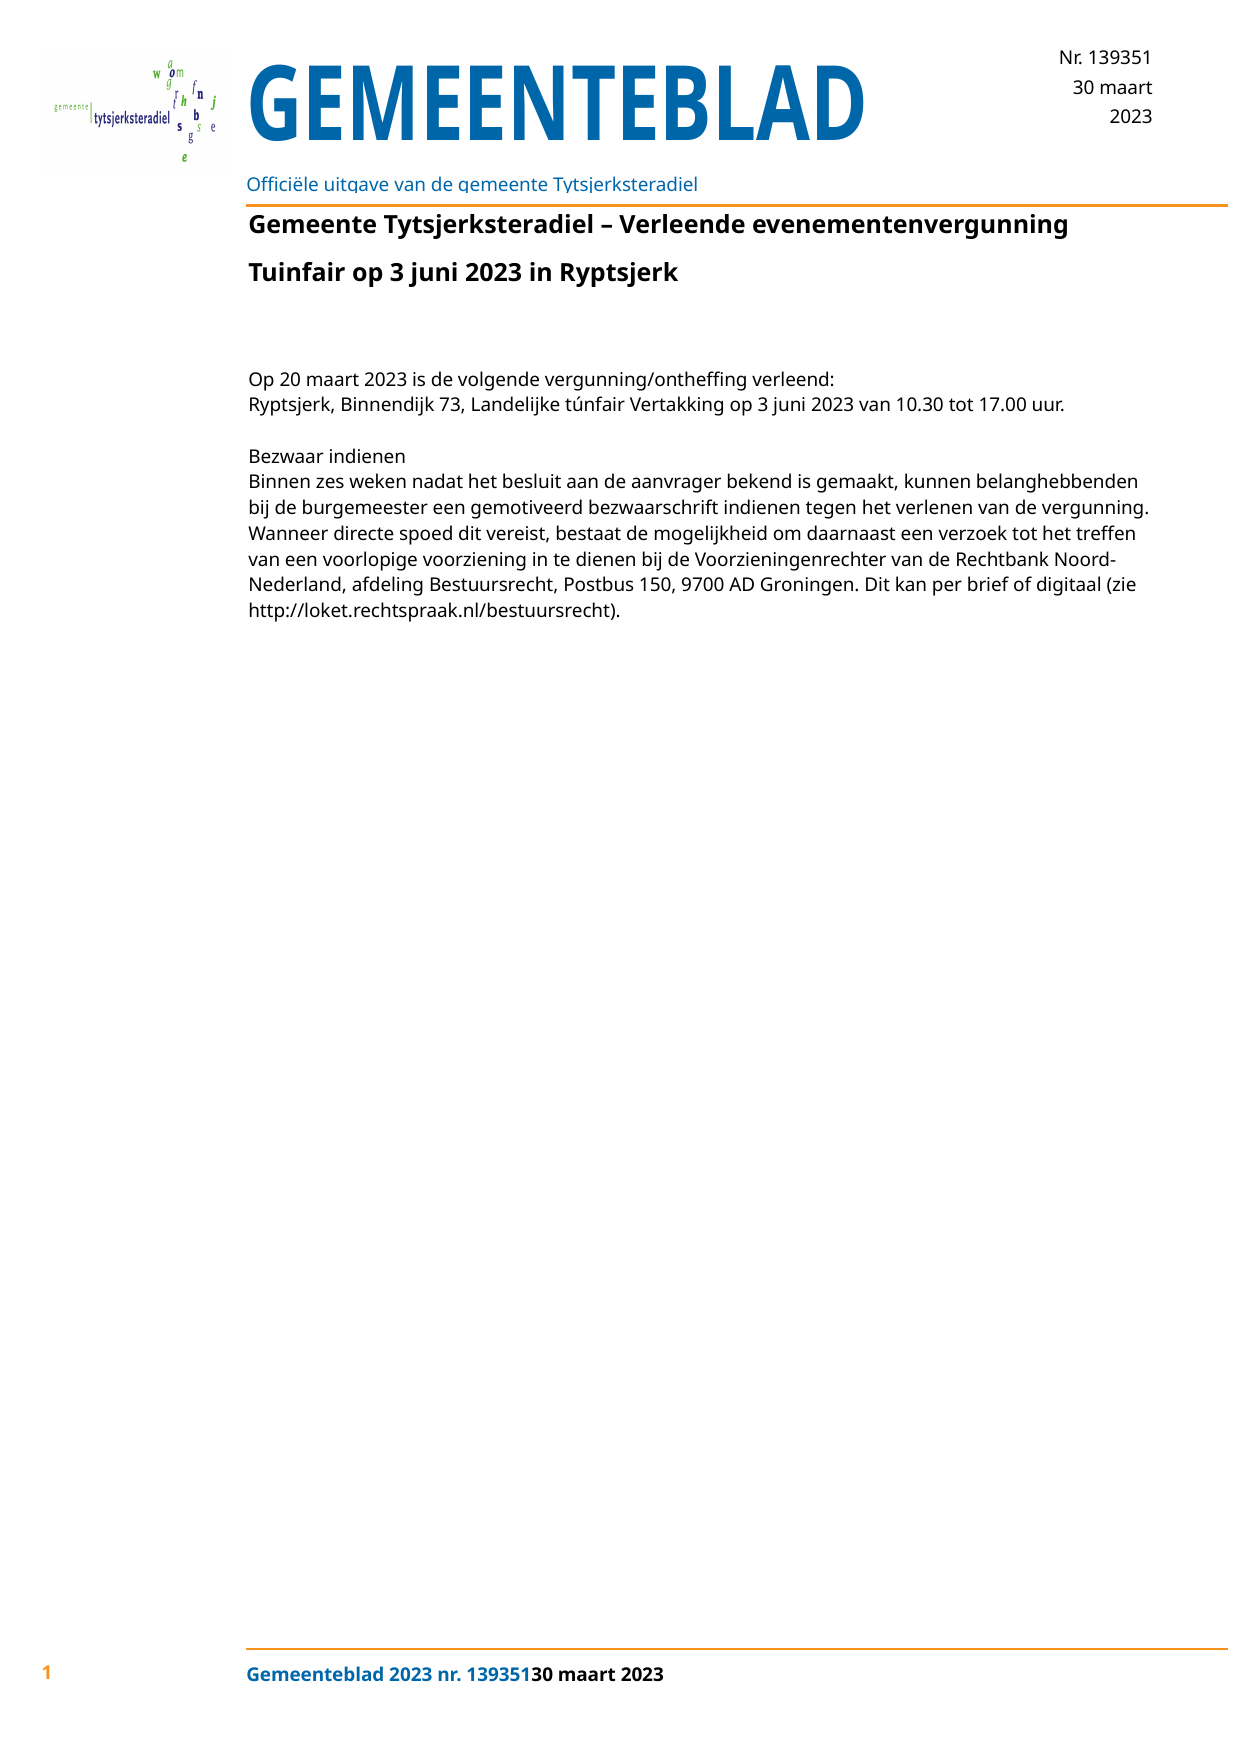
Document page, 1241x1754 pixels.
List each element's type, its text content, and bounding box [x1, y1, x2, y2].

text Binnen zes weken nadat het besluit aan de aanvrager bekend is gemaakt, kunnen belanghebbenden bij de burgemeester een gemotiveerd bezwaarschrift indienen tegen het verlenen van de vergunning. Wanneer directe spoed dit vereist, bestaat de mogelijkheid om daarnaast een verzoek tot het treffen van een voorlopige voorziening in te dienen bij de Voorzieningenrechter van de Rechtbank Noord-Nederland, afdeling Bestuursrecht, Postbus 150, 9700 AD Groningen. Dit kan per brief of digitaal (zie http://loket.rechtspraak.nl/bestuursrecht). [248, 469, 1152, 623]
text Op 20 maart 2023 is de volgende vergunning/ontheffing verleend: [248, 366, 1152, 391]
text Bezwaar indienen [248, 443, 1152, 469]
picture [41, 47, 231, 172]
text Gemeente Tytsjerksteradiel – Verleende evenementenvergunning Tuinfair op 3 juni 2023 in Ryptsjerk [248, 207, 1152, 288]
text Ryptsjerk, Binnendijk 73, Landelijke túnfair Vertakking op 3 juni 2023 van 10.30 tot 17.00 uur. [248, 391, 1152, 417]
